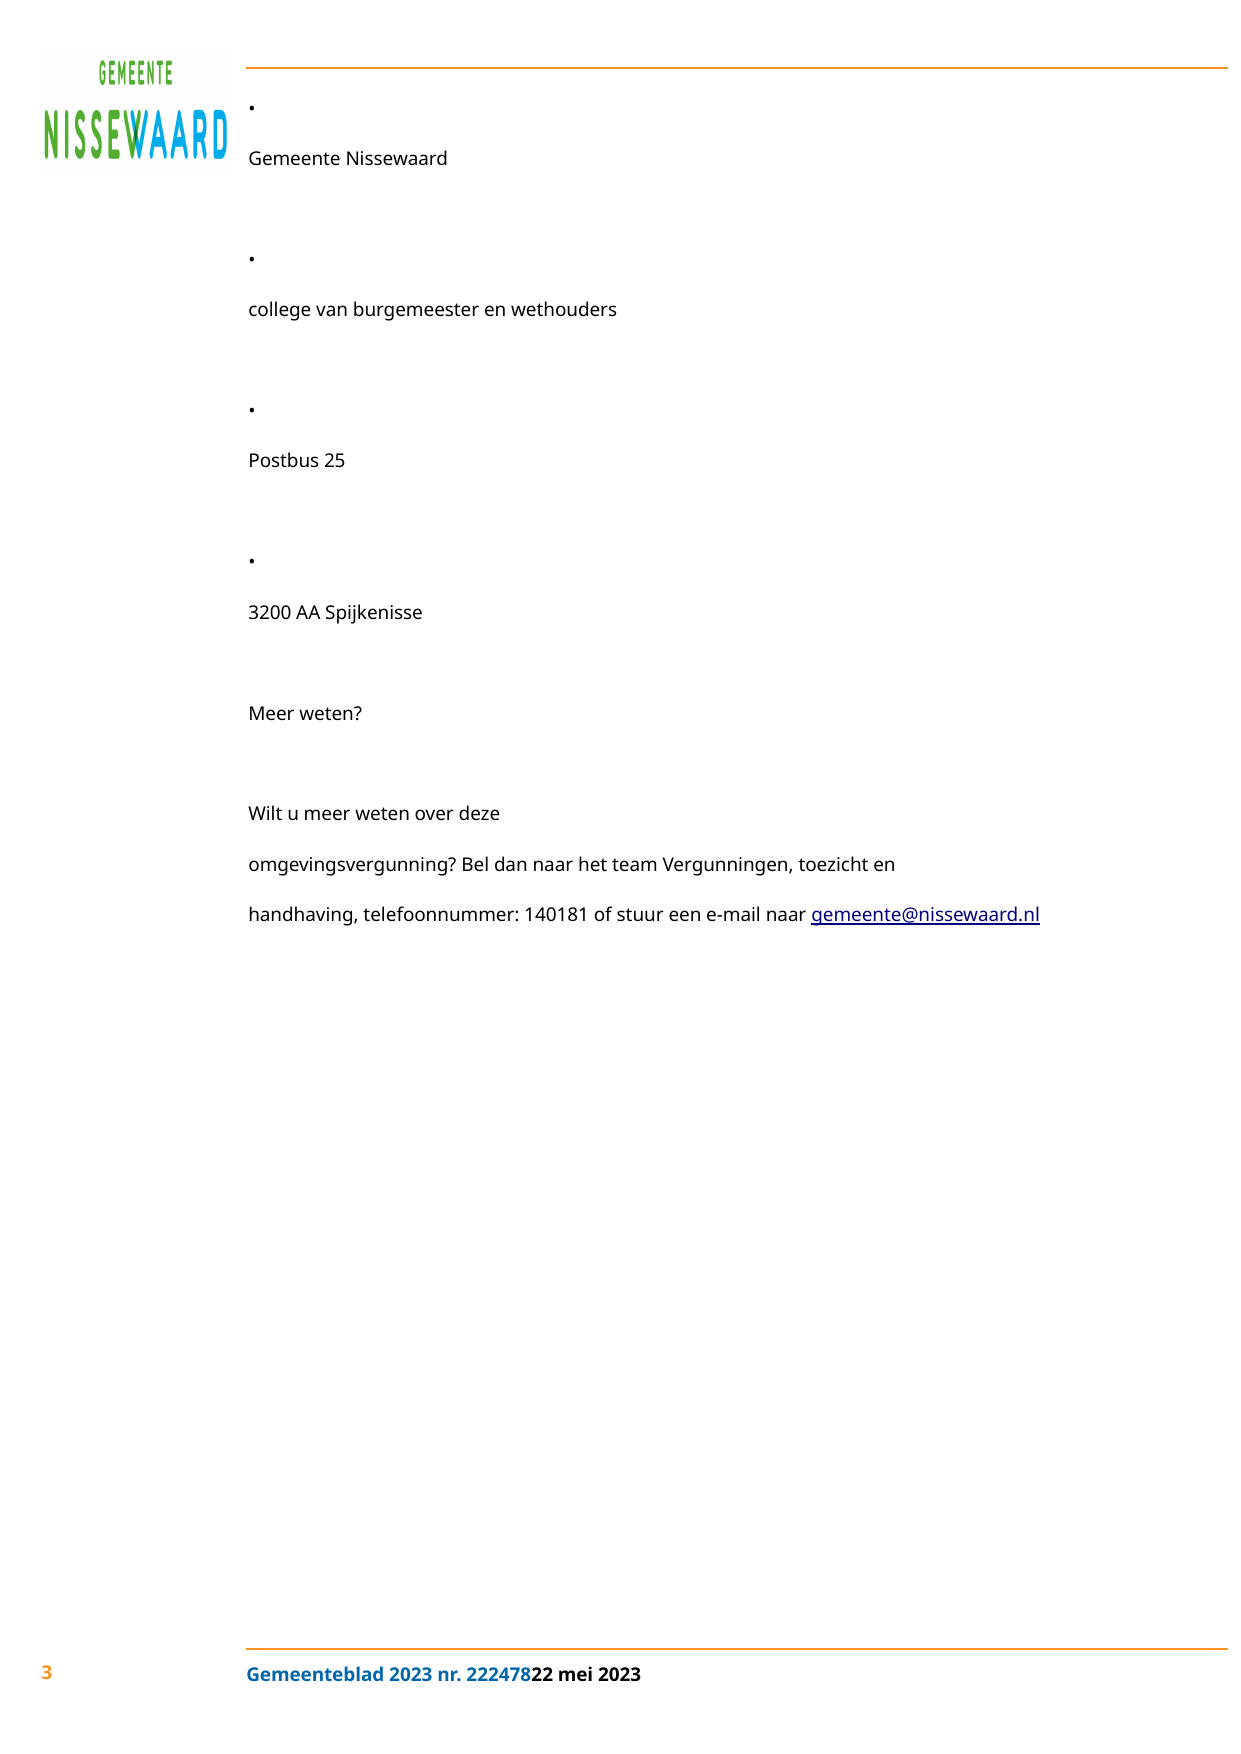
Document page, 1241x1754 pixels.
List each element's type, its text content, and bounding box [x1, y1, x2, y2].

text omgevingsvergunning? Bel dan naar het team Vergunningen, toezicht en [248, 851, 1152, 877]
picture [41, 47, 231, 172]
text • [248, 397, 1152, 423]
text college van burgemeester en wethouders [248, 296, 1152, 322]
text 3200 AA Spijkenisse [248, 599, 1152, 625]
text Gemeente Nissewaard [248, 145, 1152, 171]
text Meer weten? [248, 700, 1152, 726]
text • [248, 246, 1152, 272]
text Wilt u meer weten over deze [248, 801, 1152, 826]
text • [248, 548, 1152, 574]
text • [248, 95, 1152, 121]
text handhaving, telefoonnummer: 140181 of stuur een e-mail naar gemeente@nissewaard.nl [248, 901, 1152, 927]
text Postbus 25 [248, 448, 1152, 473]
